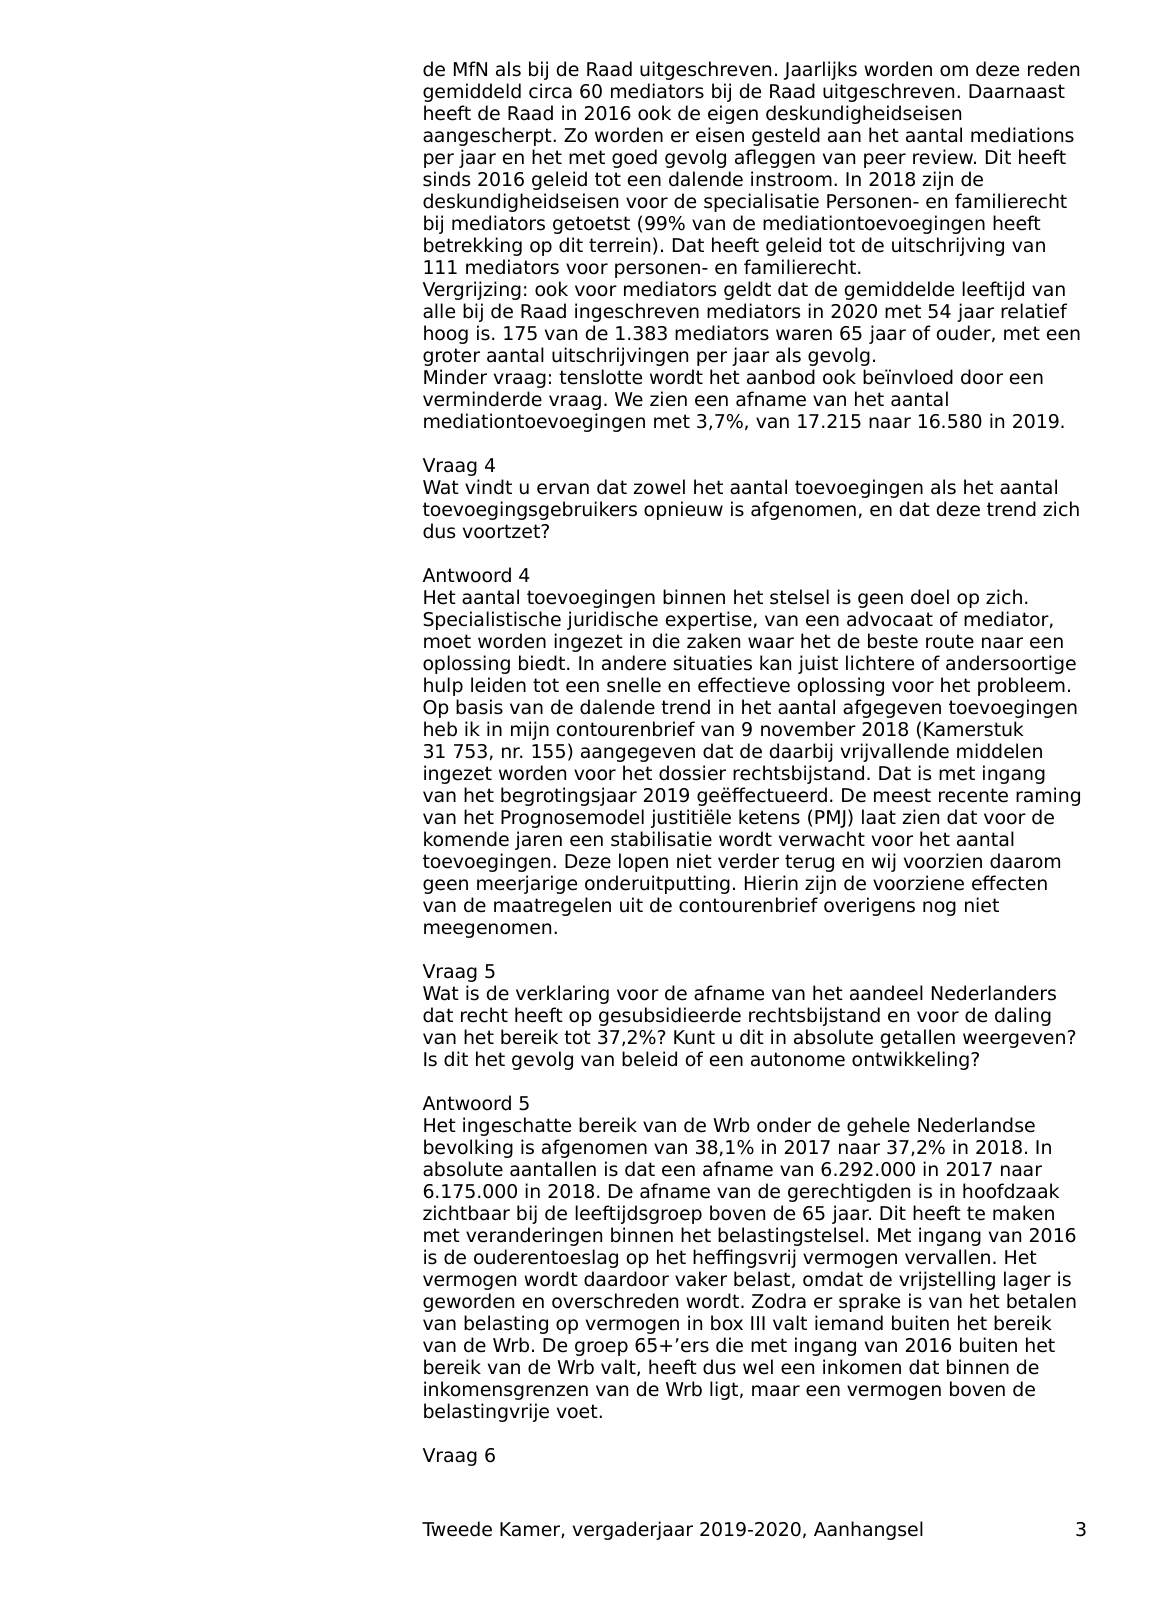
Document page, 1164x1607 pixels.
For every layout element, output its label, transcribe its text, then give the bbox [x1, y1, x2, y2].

text Minder vraag: tenslotte wordt het aanbod ook beïnvloed door een verminderde vraag. We zien een afname van het aantal mediationtoevoegingen met 3,7%, van 17.215 naar 16.580 in 2019. [422, 367, 1087, 433]
text Het aantal toevoegingen binnen het stelsel is geen doel op zich. Specialistische juridische expertise, van een advocaat of mediator, moet worden ingezet in die zaken waar het de beste route naar een oplossing biedt. In andere situaties kan juist lichtere of andersoortige hulp leiden tot een snelle en effectieve oplossing voor het probleem. Op basis van de dalende trend in het aantal afgegeven toevoegingen heb ik in mijn contourenbrief van 9 november 2018 (Kamerstuk 31 753, nr. 155) aangegeven dat de daarbij vrijvallende middelen ingezet worden voor het dossier rechtsbijstand. Dat is met ingang van het begrotingsjaar 2019 geëffectueerd. De meest recente raming van het Prognosemodel justitiële ketens (PMJ) laat zien dat voor de komende jaren een stabilisatie wordt verwacht voor het aantal toevoegingen. Deze lopen niet verder terug en wij voorzien daarom geen meerjarige onderuitputting. Hierin zijn de voorziene effecten van de maatregelen uit de contourenbrief overigens nog niet meegenomen. [422, 587, 1087, 939]
text Vraag 4 [422, 455, 1087, 477]
text Het ingeschatte bereik van de Wrb onder de gehele Nederlandse bevolking is afgenomen van 38,1% in 2017 naar 37,2% in 2018. In absolute aantallen is dat een afname van 6.292.000 in 2017 naar 6.175.000 in 2018. De afname van de gerechtigden is in hoofdzaak zichtbaar bij de leeftijdsgroep boven de 65 jaar. Dit heeft te maken met veranderingen binnen het belastingstelsel. Met ingang van 2016 is de ouderentoeslag op het heffingsvrij vermogen vervallen. Het vermogen wordt daardoor vaker belast, omdat de vrijstelling lager is geworden en overschreden wordt. Zodra er sprake is van het betalen van belasting op vermogen in box III valt iemand buiten het bereik van de Wrb. De groep 65+’ers die met ingang van 2016 buiten het bereik van de Wrb valt, heeft dus wel een inkomen dat binnen de inkomensgrenzen van de Wrb ligt, maar een vermogen boven de belastingvrije voet. [422, 1115, 1087, 1423]
text Wat is de verklaring voor de afname van het aandeel Nederlanders dat recht heeft op gesubsidieerde rechtsbijstand en voor de daling van het bereik tot 37,2%? Kunt u dit in absolute getallen weergeven? Is dit het gevolg van beleid of een autonome ontwikkeling? [422, 983, 1087, 1071]
text Vraag 6 [422, 1445, 1087, 1467]
text Vraag 5 [422, 961, 1087, 983]
text Antwoord 4 [422, 565, 1087, 587]
text de MfN als bij de Raad uitgeschreven. Jaarlijks worden om deze reden gemiddeld circa 60 mediators bij de Raad uitgeschreven. Daarnaast heeft de Raad in 2016 ook de eigen deskundigheidseisen aangescherpt. Zo worden er eisen gesteld aan het aantal mediations per jaar en het met goed gevolg afleggen van peer review. Dit heeft sinds 2016 geleid tot een dalende instroom. In 2018 zijn de deskundigheidseisen voor de specialisatie Personen- en familierecht bij mediators getoetst (99% van de mediationtoevoegingen heeft betrekking op dit terrein). Dat heeft geleid tot de uitschrijving van 111 mediators voor personen- en familierecht. [422, 59, 1087, 279]
text Antwoord 5 [422, 1093, 1087, 1115]
text Vergrijzing: ook voor mediators geldt dat de gemiddelde leeftijd van alle bij de Raad ingeschreven mediators in 2020 met 54 jaar relatief hoog is. 175 van de 1.383 mediators waren 65 jaar of ouder, met een groter aantal uitschrijvingen per jaar als gevolg. [422, 279, 1087, 367]
text Wat vindt u ervan dat zowel het aantal toevoegingen als het aantal toevoegingsgebruikers opnieuw is afgenomen, en dat deze trend zich dus voortzet? [422, 477, 1087, 543]
